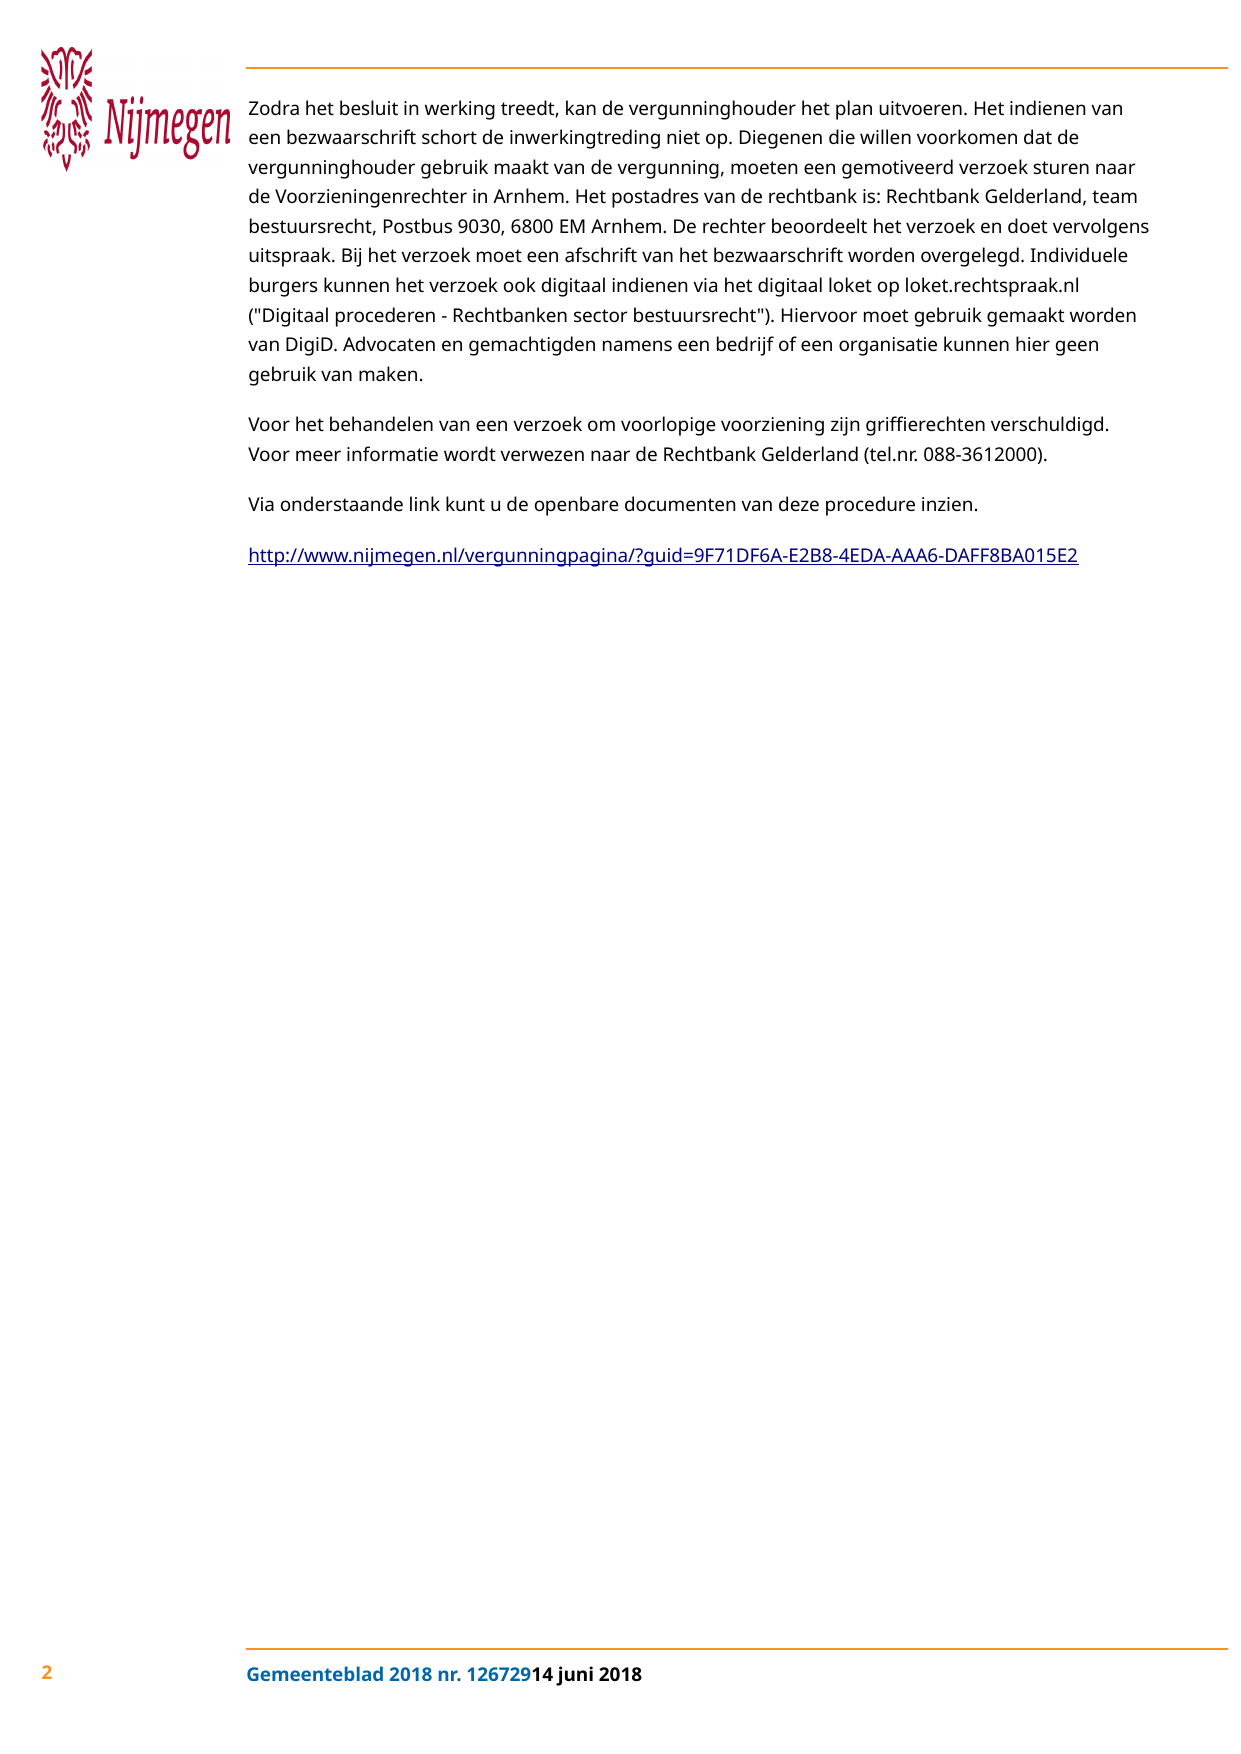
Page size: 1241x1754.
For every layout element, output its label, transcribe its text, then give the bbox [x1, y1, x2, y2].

picture [41, 47, 231, 172]
text Via onderstaande link kunt u de openbare documenten van deze procedure inzien. [248, 491, 1152, 517]
text http://www.nijmegen.nl/vergunningpagina/?guid=9F71DF6A-E2B8-4EDA-AAA6-DAFF8BA015E2 [248, 542, 1152, 568]
text Voor het behandelen van een verzoek om voorlopige voorziening zijn griffierechten verschuldigd. Voor meer informatie wordt verwezen naar de Rechtbank Gelderland (tel.nr. 088-3612000). [248, 411, 1152, 467]
text Zodra het besluit in werking treedt, kan de vergunninghouder het plan uitvoeren. Het indienen van een bezwaarschrift schort de inwerkingtreding niet op. Diegenen die willen voorkomen dat de vergunninghouder gebruik maakt van de vergunning, moeten een gemotiveerd verzoek sturen naar de Voorzieningenrechter in Arnhem. Het postadres van de rechtbank is: Rechtbank Gelderland, team bestuursrecht, Postbus 9030, 6800 EM Arnhem. De rechter beoordeelt het verzoek en doet vervolgens uitspraak. Bij het verzoek moet een afschrift van het bezwaarschrift worden overgelegd. Individuele burgers kunnen het verzoek ook digitaal indienen via het digitaal loket op loket.rechtspraak.nl ("Digitaal procederen - Rechtbanken sector bestuursrecht"). Hiervoor moet gebruik gemaakt worden van DigiD. Advocaten en gemachtigden namens een bedrijf of een organisatie kunnen hier geen gebruik van maken. [248, 95, 1152, 387]
